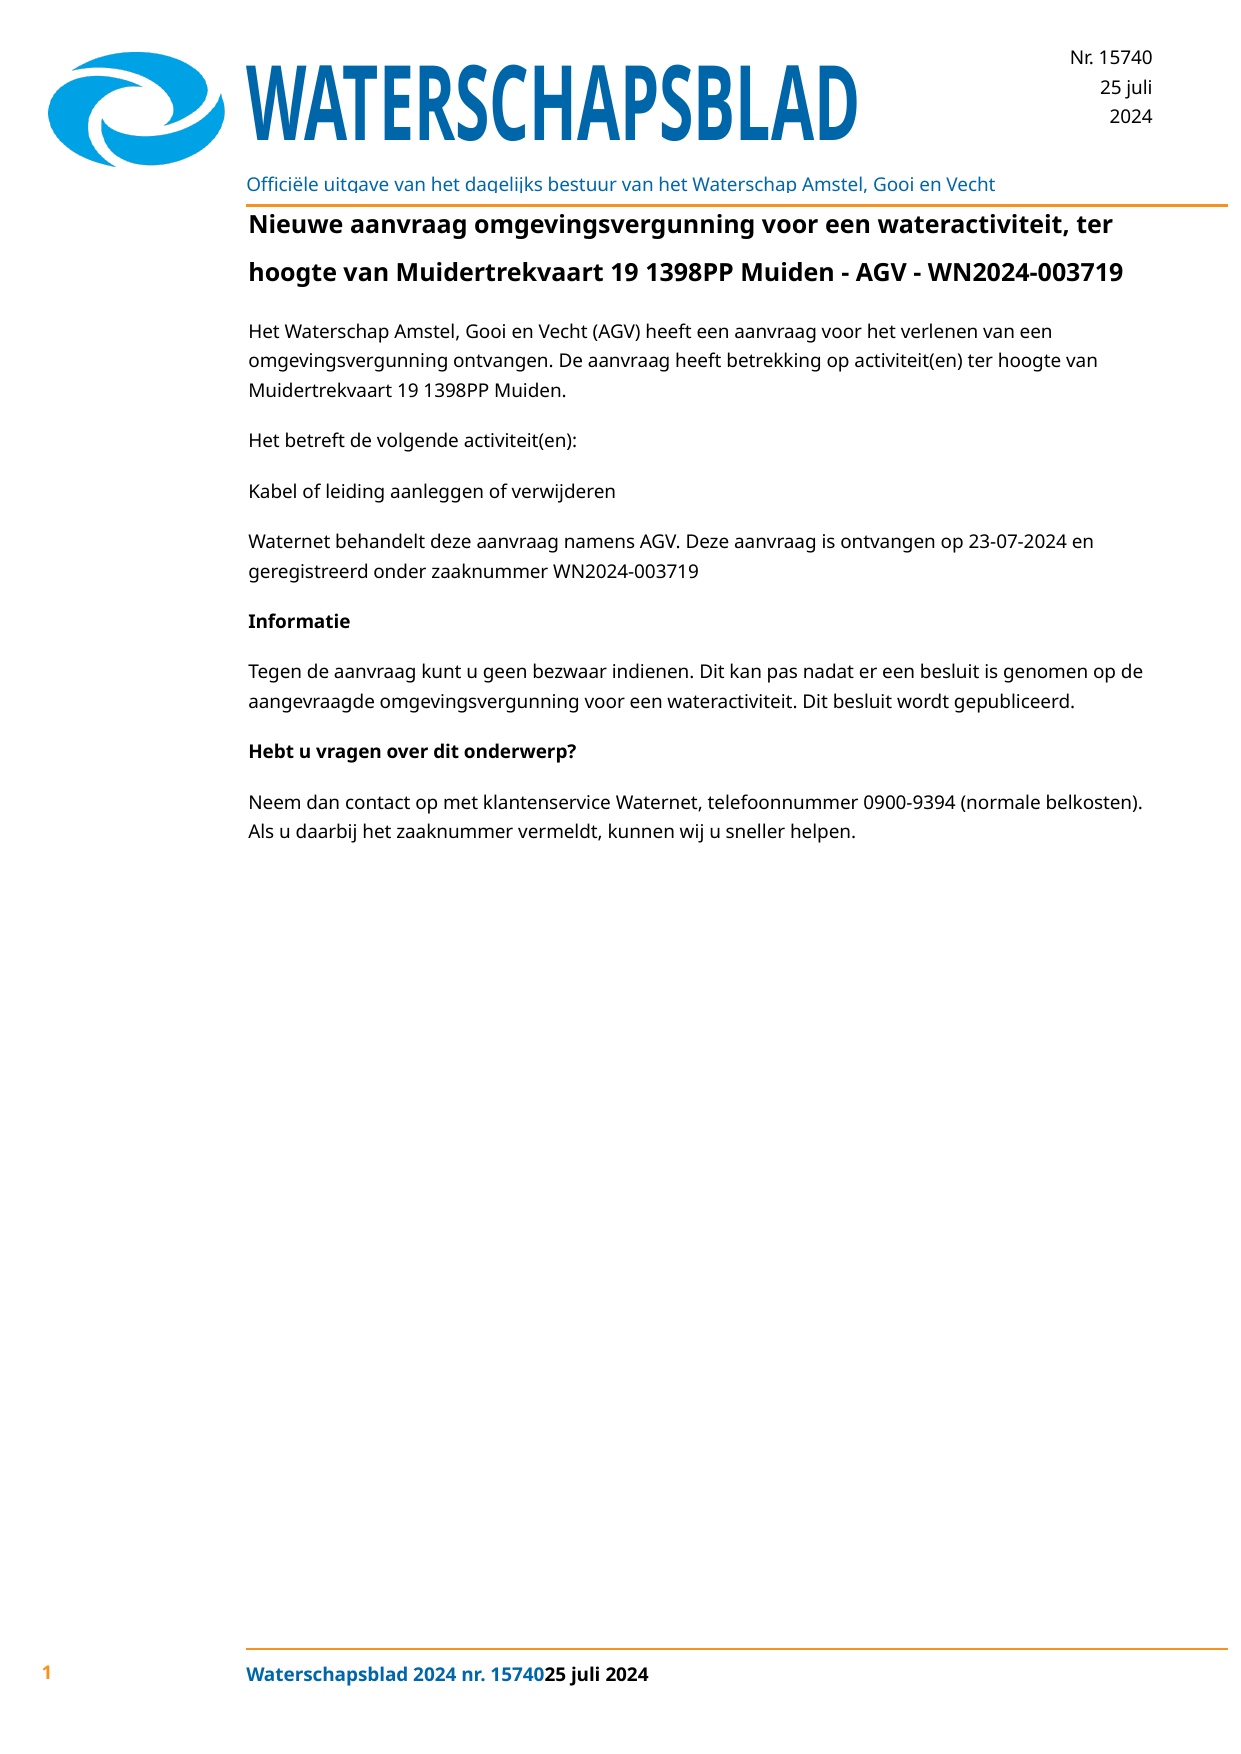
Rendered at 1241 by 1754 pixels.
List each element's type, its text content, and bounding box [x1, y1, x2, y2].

picture [41, 47, 231, 172]
text Tegen de aanvraag kunt u geen bezwaar indienen. Dit kan pas nadat er een besluit is genomen op de aangevraagde omgevingsvergunning voor een wateractiviteit. Dit besluit wordt gepubliceerd. [248, 659, 1152, 714]
text Neem dan contact op met klantenservice Waternet, telefoonnummer 0900-9394 (normale belkosten). Als u daarbij het zaaknummer vermeldt, kunnen wij u sneller helpen. [248, 789, 1152, 844]
text Waternet behandelt deze aanvraag namens AGV. Deze aanvraag is ontvangen op 23-07-2024 en geregistreerd onder zaaknummer WN2024-003719 [248, 528, 1152, 584]
text Kabel of leiding aanleggen of verwijderen [248, 478, 1152, 504]
text Informatie [248, 608, 1152, 634]
text Het Waterschap Amstel, Gooi en Vecht (AGV) heeft een aanvraag voor het verlenen van een omgevingsvergunning ontvangen. De aanvraag heeft betrekking op activiteit(en) ter hoogte van Muidertrekvaart 19 1398PP Muiden. [248, 318, 1152, 403]
text Nieuwe aanvraag omgevingsvergunning voor een wateractiviteit, ter hoogte van Muidertrekvaart 19 1398PP Muiden - AGV - WN2024-003719 [248, 207, 1152, 288]
text Hebt u vragen over dit onderwerp? [248, 739, 1152, 764]
text Het betreft de volgende activiteit(en): [248, 427, 1152, 453]
